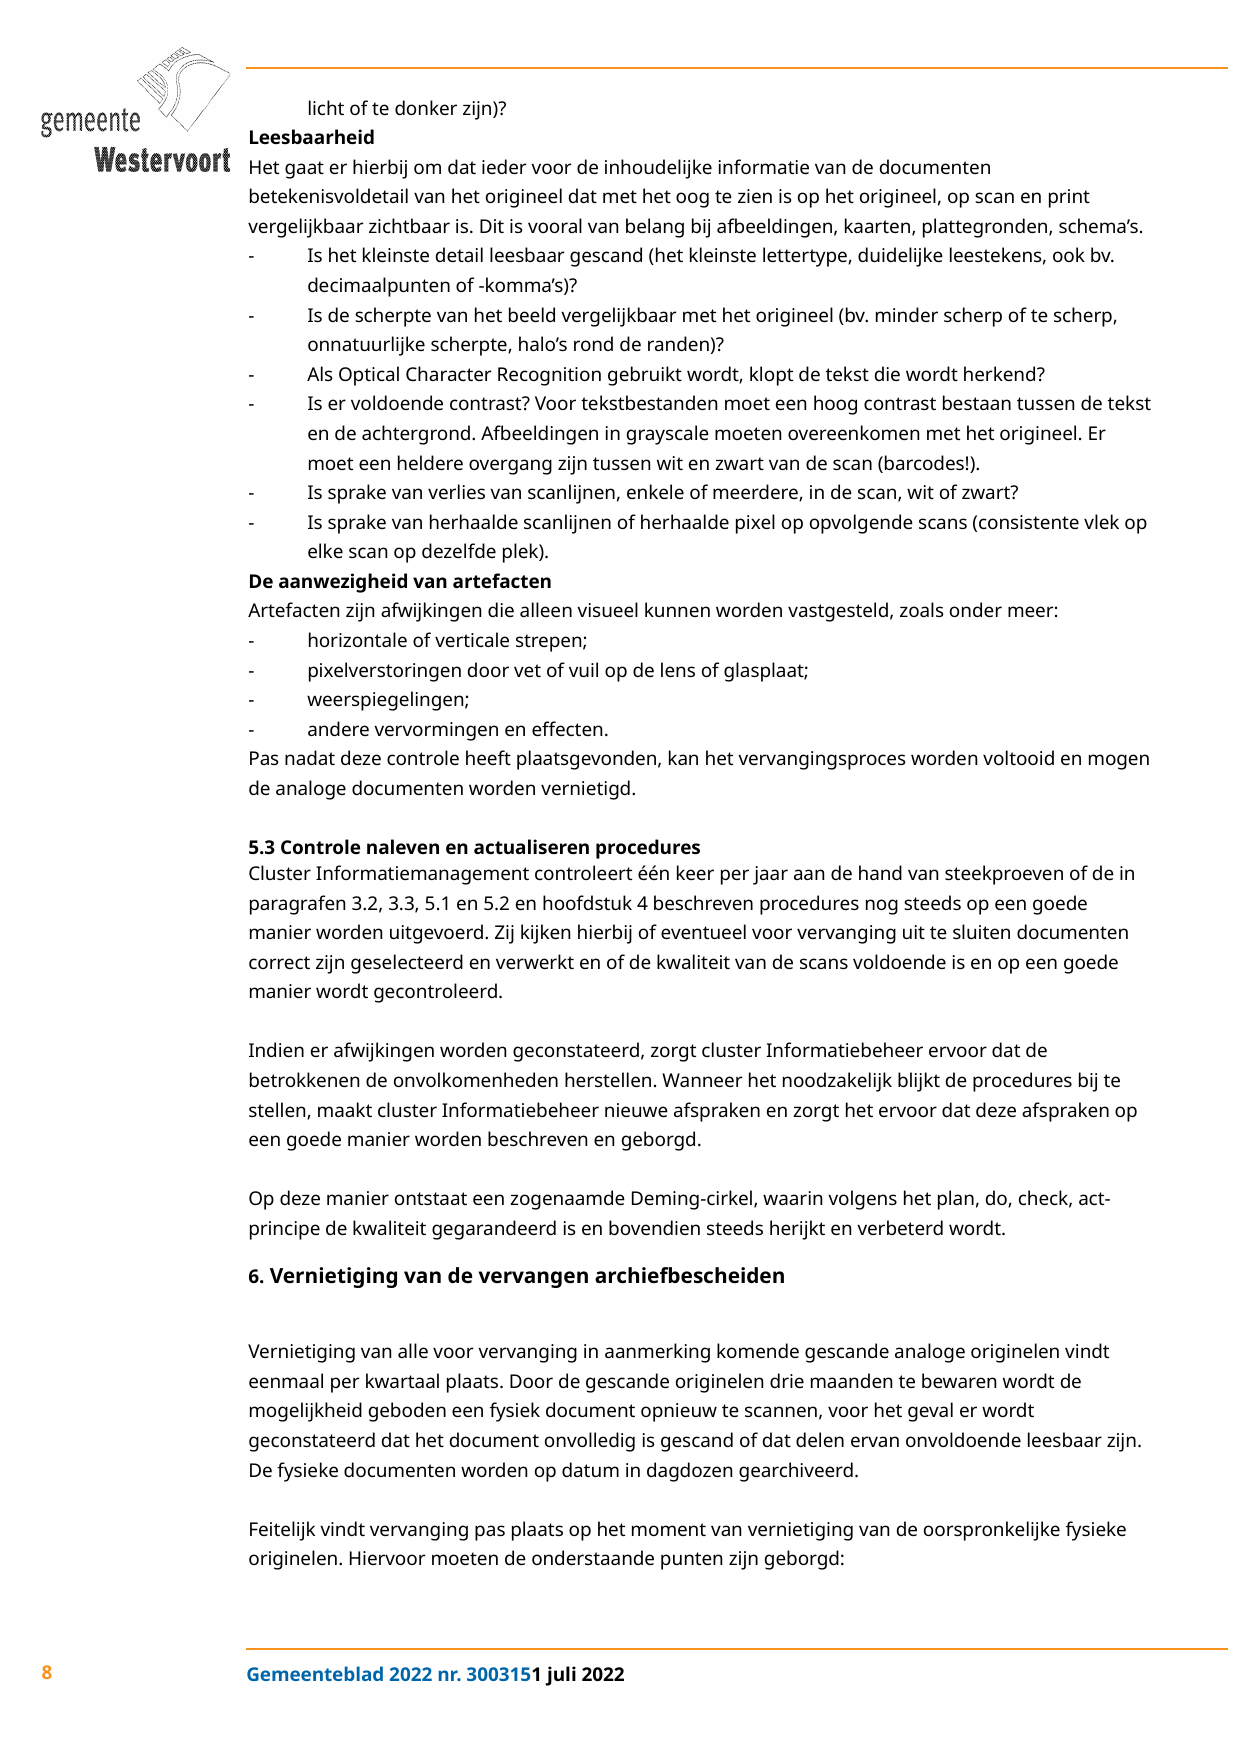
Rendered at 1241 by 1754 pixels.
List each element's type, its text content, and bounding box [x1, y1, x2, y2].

list andere vervormingen en effecten. [248, 716, 1152, 742]
list licht of te donker zijn)? [248, 95, 1152, 121]
picture [41, 47, 231, 172]
text Artefacten zijn afwijkingen die alleen visueel kunnen worden vastgesteld, zoals onder meer: [248, 598, 1152, 623]
list Is het kleinste detail leesbaar gescand (het kleinste lettertype, duidelijke leestekens, ook bv. decimaalpunten of -komma’s)? [248, 243, 1152, 298]
list weerspiegelingen; [248, 686, 1152, 712]
text Leesbaarheid [248, 124, 1152, 150]
text Indien er afwijkingen worden geconstateerd, zorgt cluster Informatiebeheer ervoor dat de betrokkenen de onvolkomenheden herstellen. Wanneer het noodzakelijk blijkt de procedures bij te stellen, maakt cluster Informatiebeheer nieuwe afspraken en zorgt het ervoor dat deze afspraken op een goede manier worden beschreven en geborgd. [248, 1038, 1152, 1152]
list Als Optical Character Recognition gebruikt wordt, klopt de tekst die wordt herkend? [248, 361, 1152, 387]
text Cluster Informatiemanagement controleert één keer per jaar aan de hand van steekproeven of de in paragrafen 3.2, 3.3, 5.1 en 5.2 en hoofdstuk 4 beschreven procedures nog steeds op een goede manier worden uitgevoerd. Zij kijken hierbij of eventueel voor vervanging uit te sluiten documenten correct zijn geselecteerd en verwerkt en of de kwaliteit van de scans voldoende is en op een goede manier wordt gecontroleerd. [248, 860, 1152, 1004]
text 5.3 Controle naleven en actualiseren procedures [248, 834, 1152, 860]
list Is er voldoende contrast? Voor tekstbestanden moet een hoog contrast bestaan tussen de tekst en de achtergrond. Afbeeldingen in grayscale moeten overeenkomen met het origineel. Er moet een heldere overgang zijn tussen wit en zwart van de scan (barcodes!). [248, 391, 1152, 476]
text Feitelijk vindt vervanging pas plaats op het moment van vernietiging van de oorspronkelijke fysieke originelen. Hiervoor moeten de onderstaande punten zijn geborgd: [248, 1516, 1152, 1571]
list Is sprake van herhaalde scanlijnen of herhaalde pixel op opvolgende scans (consistente vlek op elke scan op dezelfde plek). [248, 509, 1152, 564]
text 6. Vernietiging van de vervangen archiefbescheiden [248, 1261, 1152, 1289]
list Is sprake van verlies van scanlijnen, enkele of meerdere, in de scan, wit of zwart? [248, 479, 1152, 505]
text De aanwezigheid van artefacten [248, 568, 1152, 594]
list horizontale of verticale strepen; [248, 627, 1152, 653]
list Is de scherpte van het beeld vergelijkbaar met het origineel (bv. minder scherp of te scherp, onnatuurlijke scherpte, halo’s rond de randen)? [248, 302, 1152, 357]
text Het gaat er hierbij om dat ieder voor de inhoudelijke informatie van de documenten betekenisvoldetail van het origineel dat met het oog te zien is op het origineel, op scan en print vergelijkbaar zichtbaar is. Dit is vooral van belang bij afbeeldingen, kaarten, plattegronden, schema’s. [248, 154, 1152, 239]
text Pas nadat deze controle heeft plaatsgevonden, kan het vervangingsproces worden voltooid en mogen de analoge documenten worden vernietigd. [248, 746, 1152, 801]
text Vernietiging van alle voor vervanging in aanmerking komende gescande analoge originelen vindt eenmaal per kwartaal plaats. Door de gescande originelen drie maanden te bewaren wordt de mogelijkheid geboden een fysiek document opnieuw te scannen, voor het geval er wordt geconstateerd dat het document onvolledig is gescand of dat delen ervan onvoldoende leesbaar zijn. De fysieke documenten worden op datum in dagdozen gearchiveerd. [248, 1338, 1152, 1482]
list pixelverstoringen door vet of vuil op de lens of glasplaat; [248, 657, 1152, 683]
text Op deze manier ontstaat een zogenaamde Deming-cirkel, waarin volgens het plan, do, check, act-principe de kwaliteit gegarandeerd is en bovendien steeds herijkt en verbeterd wordt. [248, 1186, 1152, 1241]
